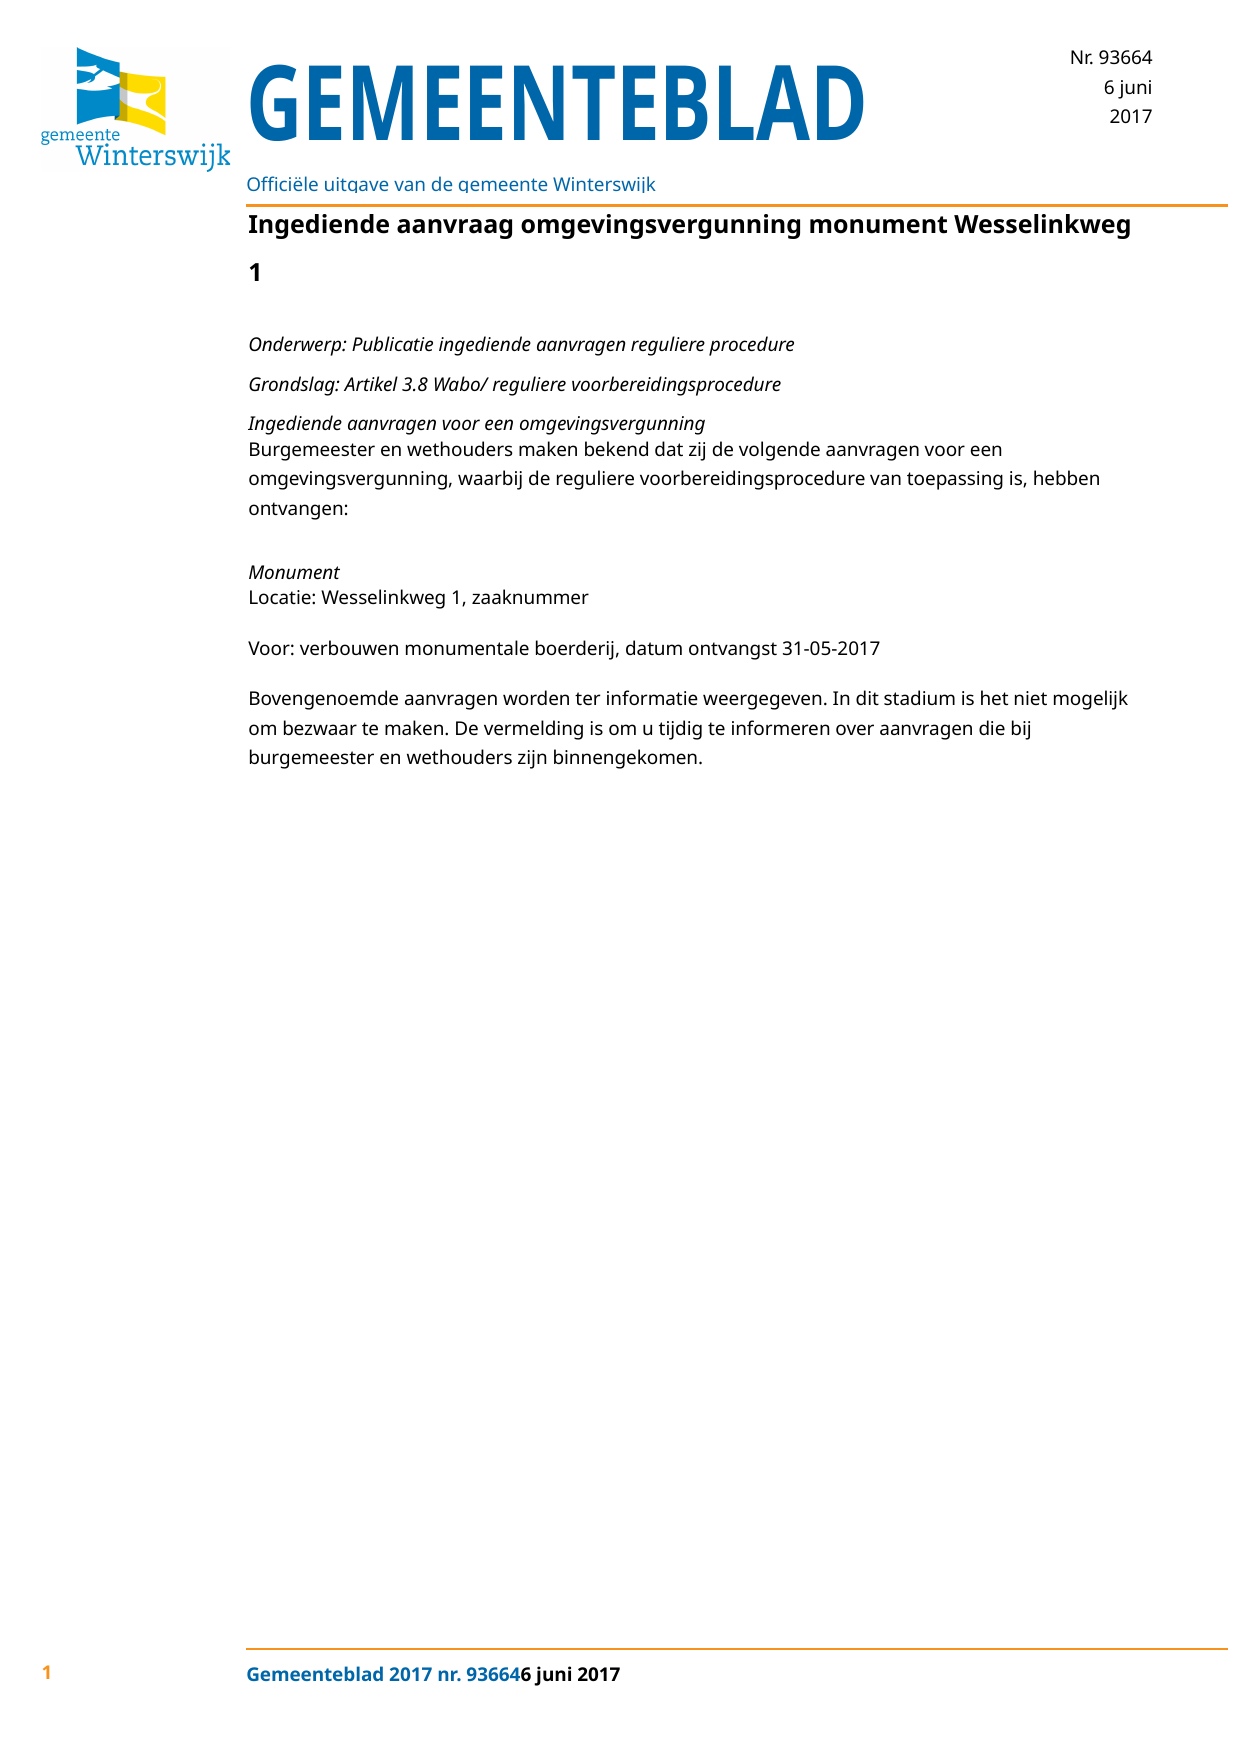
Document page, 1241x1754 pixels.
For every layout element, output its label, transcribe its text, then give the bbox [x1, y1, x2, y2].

picture [41, 47, 231, 172]
text Locatie: Wesselinkweg 1, zaaknummer [248, 584, 1152, 610]
text Monument [248, 559, 1152, 584]
text Voor: verbouwen monumentale boerderij, datum ontvangst 31-05-2017 [248, 635, 1152, 661]
text Ingediende aanvraag omgevingsvergunning monument Wesselinkweg 1 [248, 207, 1152, 288]
picture [225, 153, 231, 162]
text Bovengenoemde aanvragen worden ter informatie weergegeven. In dit stadium is het niet mogelijk om bezwaar te maken. De vermelding is om u tijdig te informeren over aanvragen die bij burgemeester en wethouders zijn binnengekomen. [248, 685, 1152, 770]
text Grondslag: Artikel 3.8 Wabo/ reguliere voorbereidingsprocedure [248, 371, 1152, 396]
text Burgemeester en wethouders maken bekend dat zij de volgende aanvragen voor een omgevingsvergunning, waarbij de reguliere voorbereidingsprocedure van toepassing is, hebben ontvangen: [248, 436, 1152, 521]
text Onderwerp: Publicatie ingediende aanvragen reguliere procedure [248, 331, 1152, 357]
text Ingediende aanvragen voor een omgevingsvergunning [248, 410, 1152, 436]
